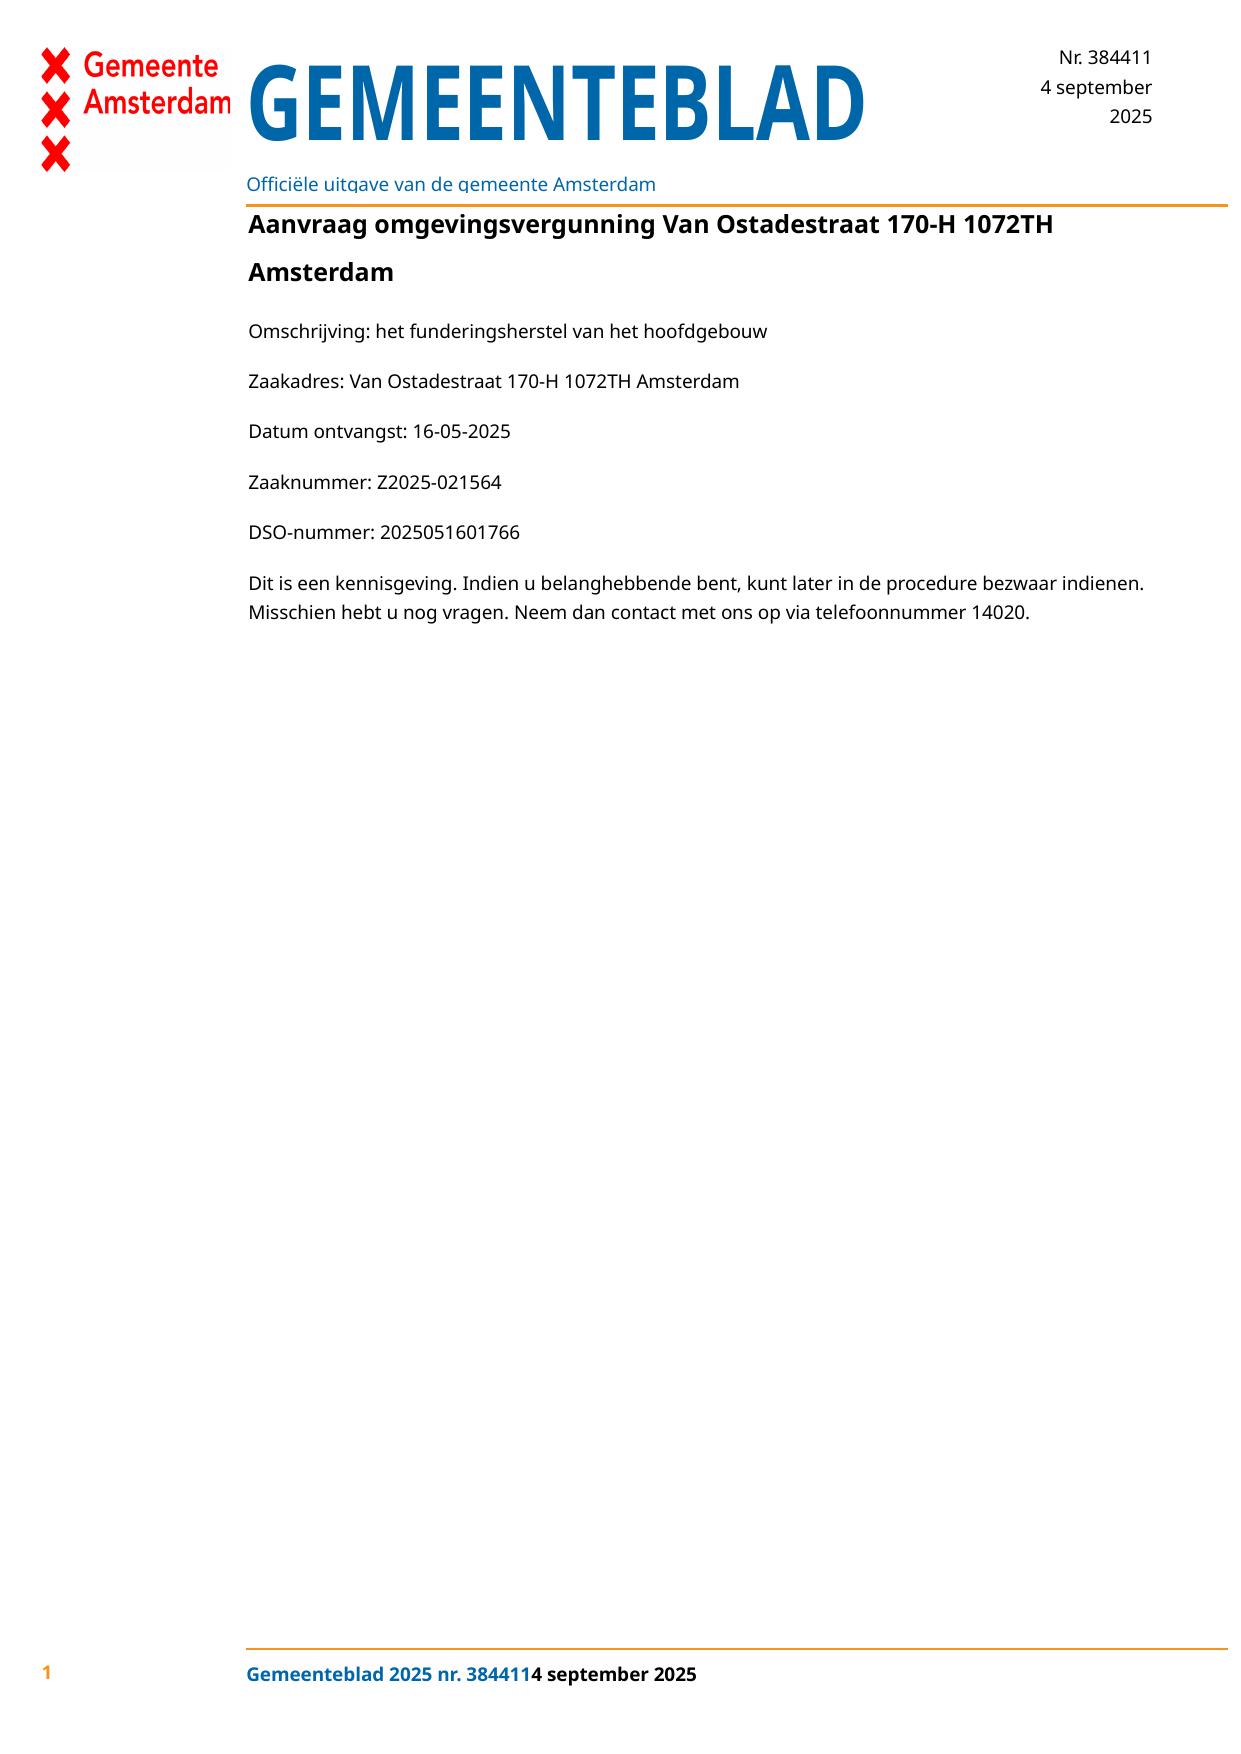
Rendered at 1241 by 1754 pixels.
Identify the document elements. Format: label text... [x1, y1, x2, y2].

text DSO-nummer: 2025051601766 [248, 519, 1152, 545]
text Datum ontvangst: 16-05-2025 [248, 419, 1152, 444]
text Zaakadres: Van Ostadestraat 170-H 1072TH Amsterdam [248, 368, 1152, 394]
text Zaaknummer: Z2025-021564 [248, 469, 1152, 495]
picture [41, 47, 231, 172]
text Omschrijving: het funderingsherstel van het hoofdgebouw [248, 318, 1152, 344]
text Dit is een kennisgeving. Indien u belanghebbende bent, kunt later in de procedure bezwaar indienen. Misschien hebt u nog vragen. Neem dan contact met ons op via telefoonnummer 14020. [248, 570, 1152, 625]
text Aanvraag omgevingsvergunning Van Ostadestraat 170-H 1072TH Amsterdam [248, 207, 1152, 288]
